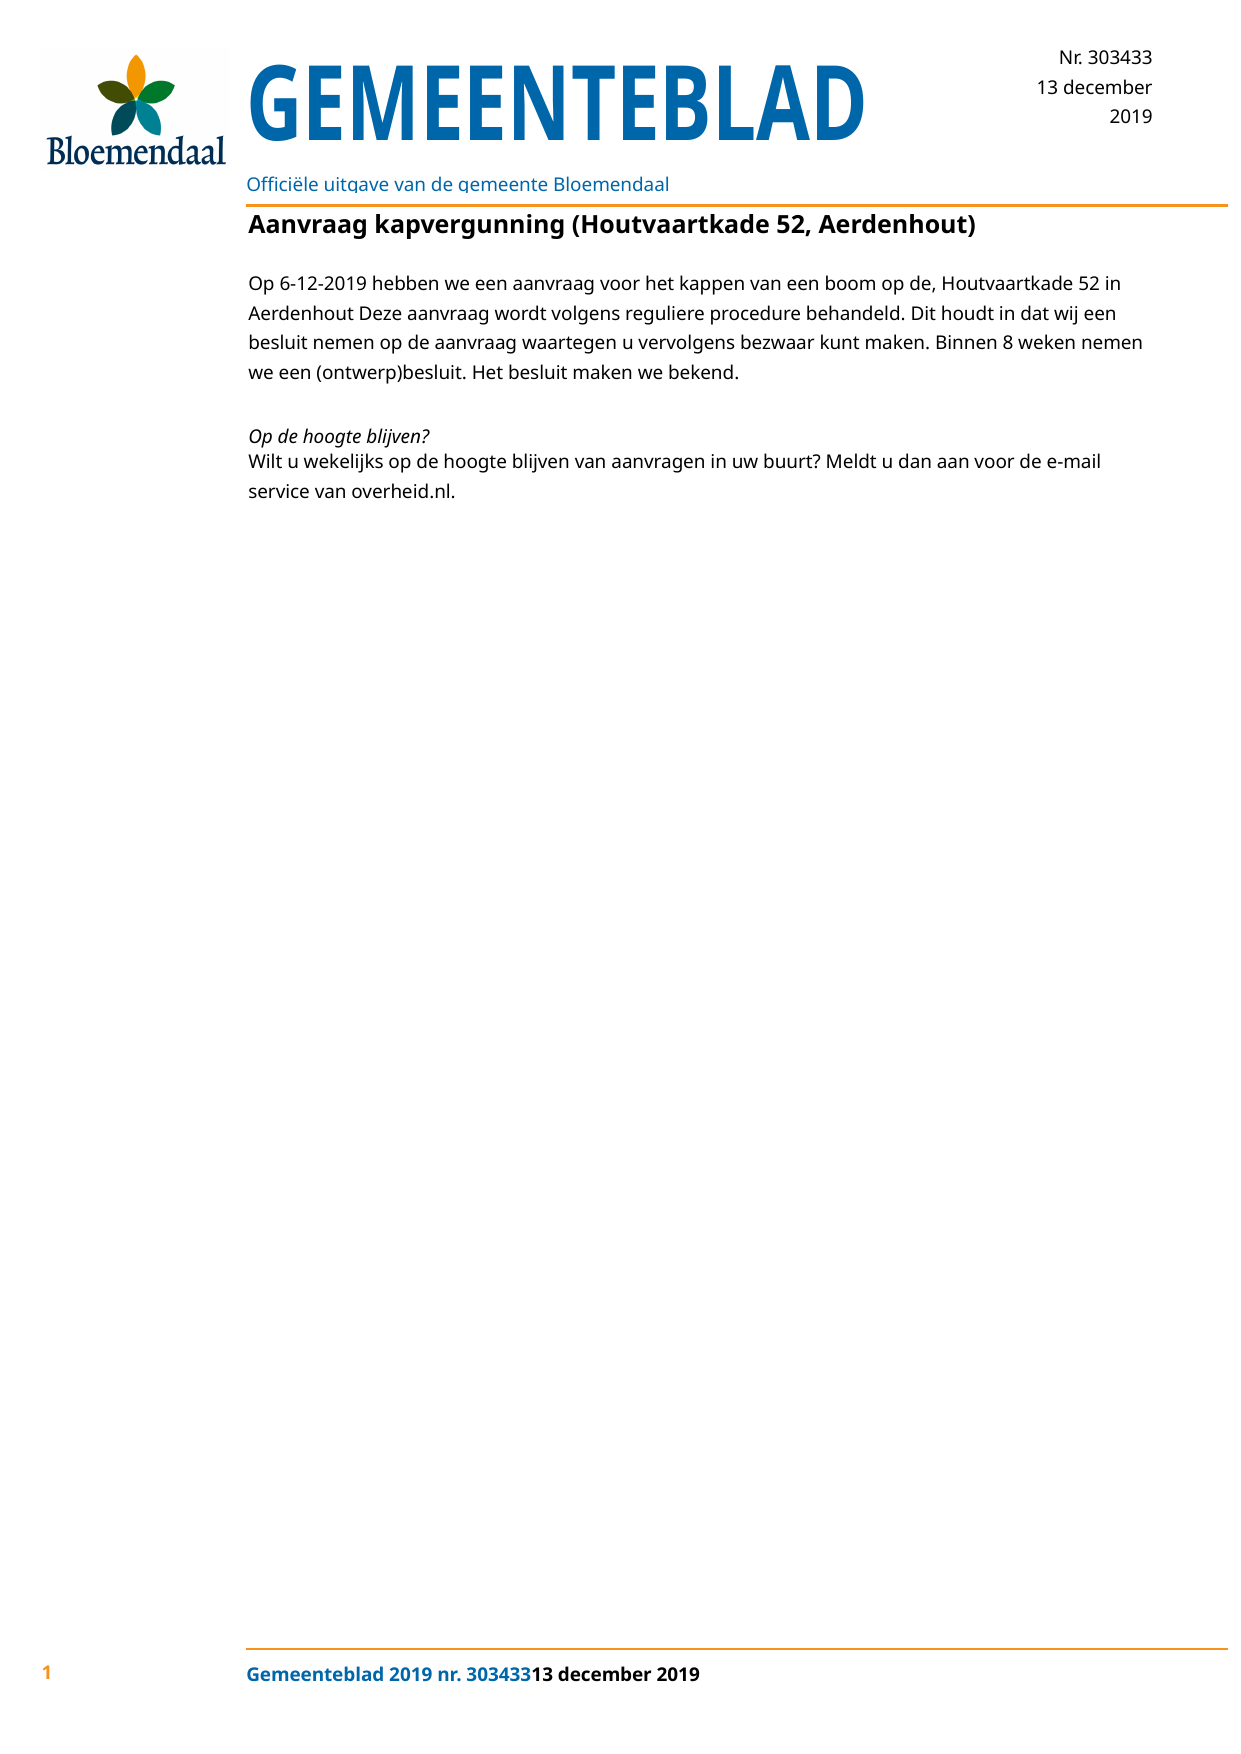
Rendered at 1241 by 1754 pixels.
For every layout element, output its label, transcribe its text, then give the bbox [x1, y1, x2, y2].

text Wilt u wekelijks op de hoogte blijven van aanvragen in uw buurt? Meldt u dan aan voor de e-mail service van overheid.nl. [248, 449, 1152, 504]
text Op 6-12-2019 hebben we een aanvraag voor het kappen van een boom op de, Houtvaartkade 52 in Aerdenhout Deze aanvraag wordt volgens reguliere procedure behandeld. Dit houdt in dat wij een besluit nemen op de aanvraag waartegen u vervolgens bezwaar kunt maken. Binnen 8 weken nemen we een (ontwerp)besluit. Het besluit maken we bekend. [248, 270, 1152, 385]
text Aanvraag kapvergunning (Houtvaartkade 52, Aerdenhout) [248, 207, 1152, 241]
text Op de hoogte blijven? [248, 423, 1152, 449]
picture [41, 47, 231, 172]
